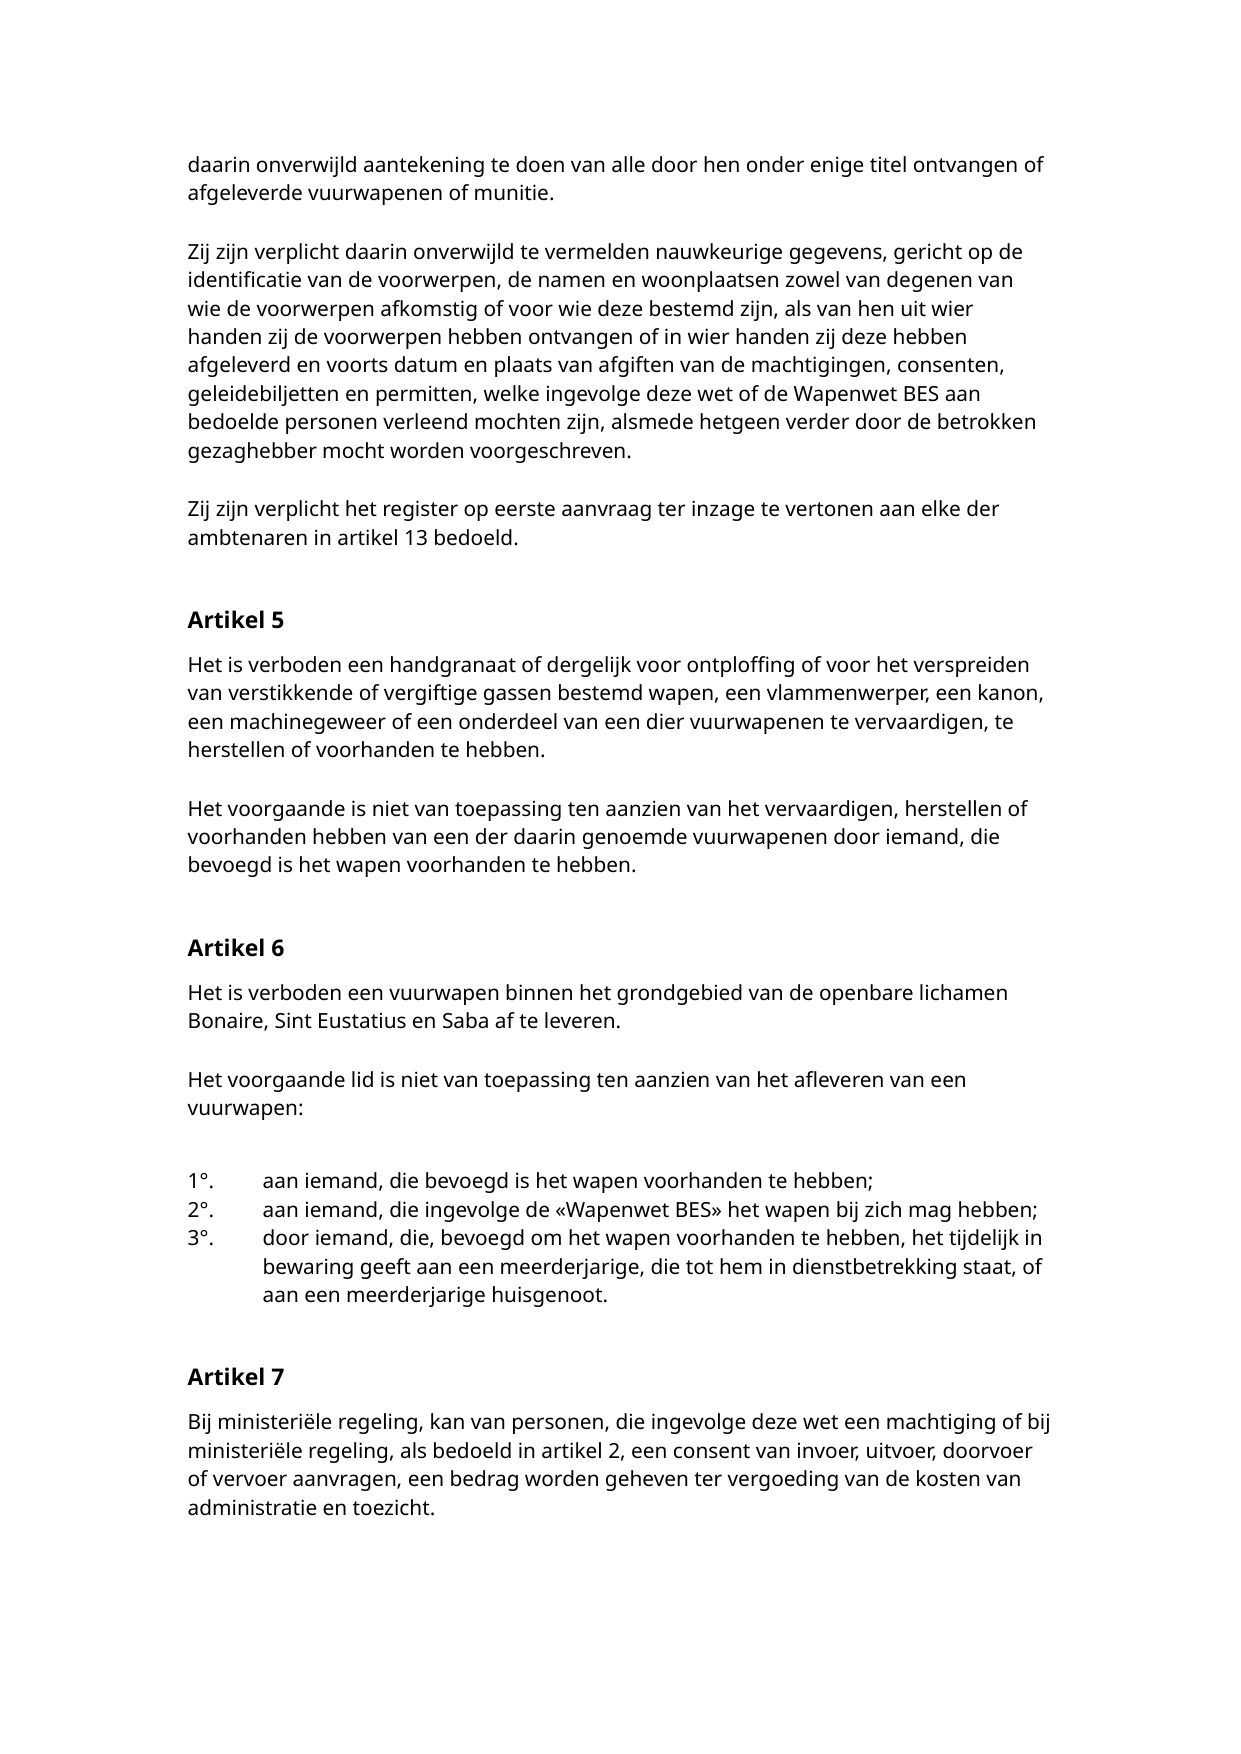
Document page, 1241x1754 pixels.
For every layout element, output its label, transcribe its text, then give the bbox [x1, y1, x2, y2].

text Zij zijn verplicht het register op eerste aanvraag ter inzage te vertonen aan elke der ambtenaren in artikel 13 bedoeld. [187, 494, 1053, 551]
subtitle Artikel 5 [187, 604, 1053, 635]
text Het is verboden een vuurwapen binnen het grondgebied van de openbare lichamen Bonaire, Sint Eustatius en Saba af te leveren. [187, 978, 1053, 1035]
list aan iemand, die ingevolge de «Wapenwet BES» het wapen bij zich mag hebben; [187, 1195, 1053, 1223]
subtitle Artikel 6 [187, 932, 1053, 963]
list door iemand, die, bevoegd om het wapen voorhanden te hebben, het tijdelijk in bewaring geeft aan een meerderjarige, die tot hem in dienstbetrekking staat, of aan een meerderjarige huisgenoot. [187, 1223, 1053, 1309]
text Bij ministeriële regeling, kan van personen, die ingevolge deze wet een machtiging of bij ministeriële regeling, als bedoeld in artikel 2, een consent van invoer, uitvoer, doorvoer of vervoer aanvragen, een bedrag worden geheven ter vergoeding van de kosten van administratie en toezicht. [187, 1407, 1053, 1521]
list aan iemand, die bevoegd is het wapen voorhanden te hebben; [187, 1167, 1053, 1195]
text Zij zijn verplicht daarin onverwijld te vermelden nauwkeurige gegevens, gericht op de identificatie van de voorwerpen, de namen en woonplaatsen zowel van degenen van wie de voorwerpen afkomstig of voor wie deze bestemd zijn, als van hen uit wier handen zij de voorwerpen hebben ontvangen of in wier handen zij deze hebben afgeleverd en voorts datum en plaats van afgiften van de machtigingen, consenten, geleidebiljetten en permitten, welke ingevolge deze wet of de Wapenwet BES aan bedoelde personen verleend mochten zijn, alsmede hetgeen verder door de betrokken gezaghebber mocht worden voorgeschreven. [187, 237, 1053, 464]
text Het voorgaande lid is niet van toepassing ten aanzien van het afleveren van een vuurwapen: [187, 1065, 1053, 1122]
text Het voorgaande is niet van toepassing ten aanzien van het vervaardigen, herstellen of voorhanden hebben van een der daarin genoemde vuurwapenen door iemand, die bevoegd is het wapen voorhanden te hebben. [187, 794, 1053, 879]
text Het is verboden een handgranaat of dergelijk voor ontploffing of voor het verspreiden van verstikkende of vergiftige gassen bestemd wapen, een vlammenwerper, een kanon, een machinegeweer of een onderdeel van een dier vuurwapenen te vervaardigen, te herstellen of voorhanden te hebben. [187, 650, 1053, 764]
subtitle Artikel 7 [187, 1361, 1053, 1392]
text daarin onverwijld aantekening te doen van alle door hen onder enige titel ontvangen of afgeleverde vuurwapenen of munitie. [187, 150, 1053, 207]
